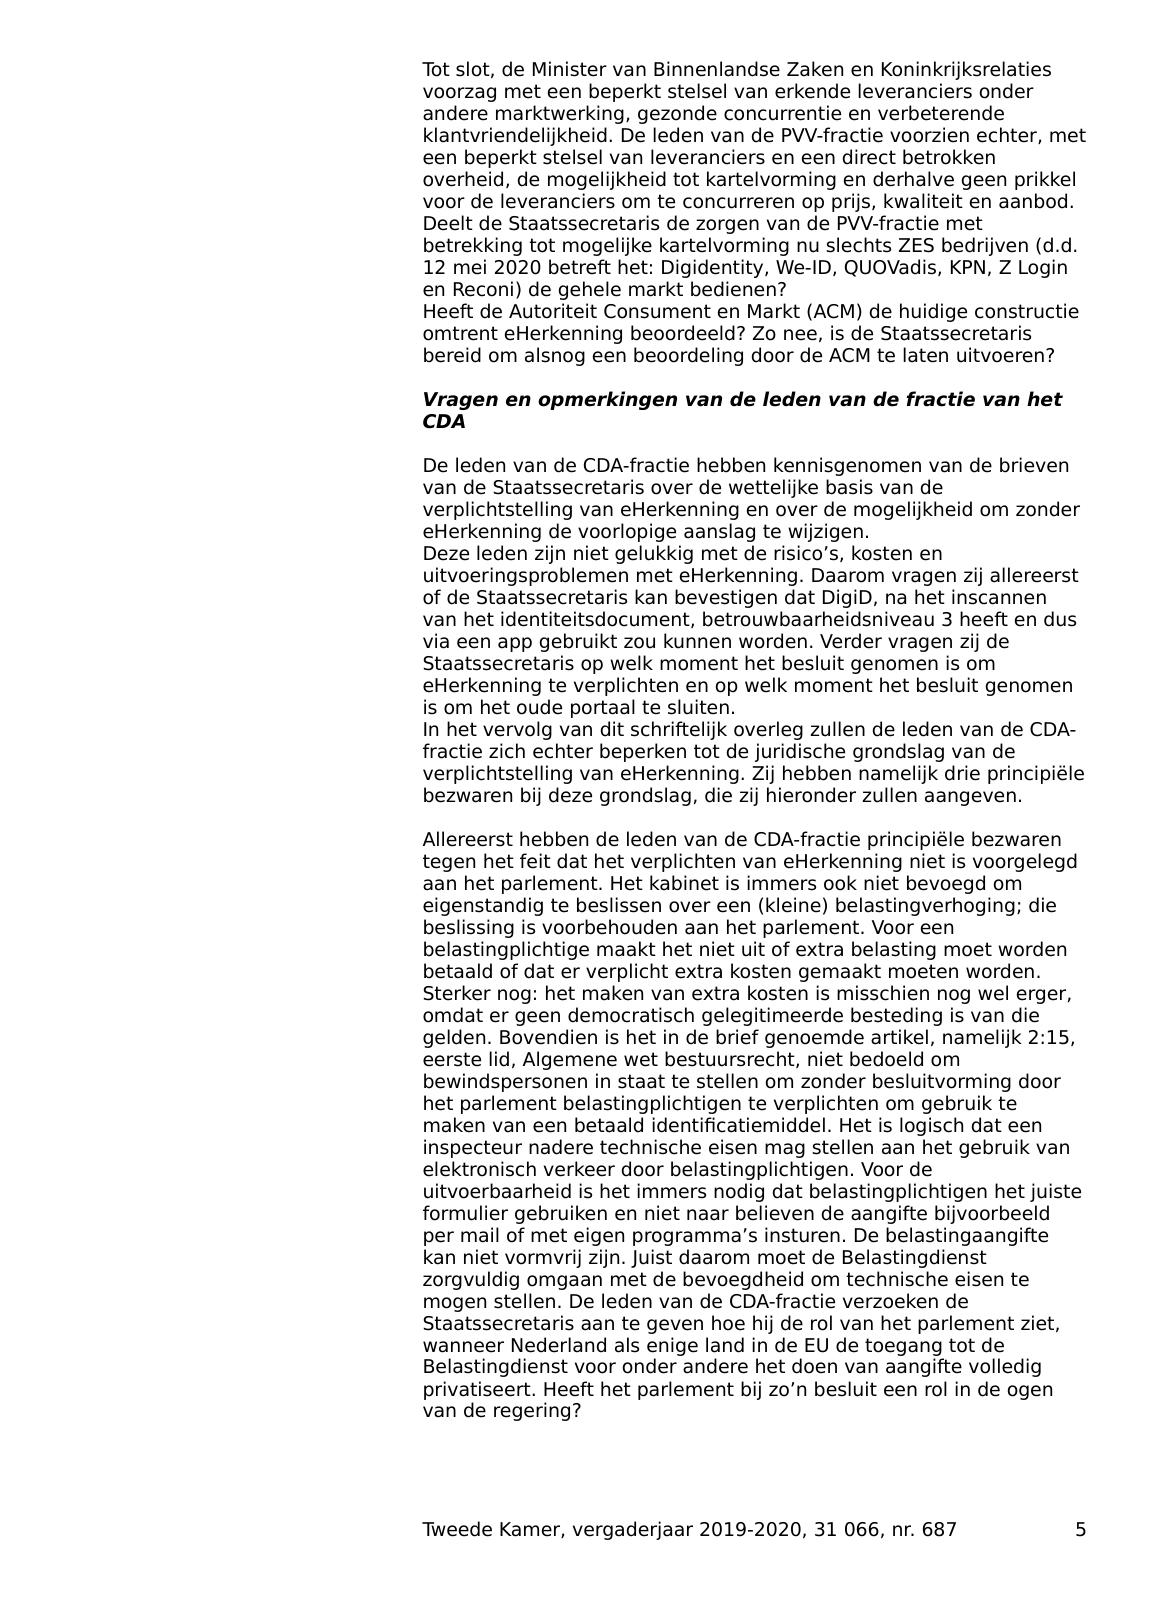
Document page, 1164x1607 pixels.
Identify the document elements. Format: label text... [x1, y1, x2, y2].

text Deze leden zijn niet gelukkig met de risico’s, kosten en uitvoeringsproblemen met eHerkenning. Daarom vragen zij allereerst of de Staatssecretaris kan bevestigen dat DigiD, na het inscannen van het identiteitsdocument, betrouwbaarheidsniveau 3 heeft en dus via een app gebruikt zou kunnen worden. Verder vragen zij de Staatssecretaris op welk moment het besluit genomen is om eHerkenning te verplichten en op welk moment het besluit genomen is om het oude portaal te sluiten. [422, 543, 1087, 719]
subtitle Vragen en opmerkingen van de leden van de fractie van het CDA [422, 389, 1087, 433]
text Heeft de Autoriteit Consument en Markt (ACM) de huidige constructie omtrent eHerkenning beoordeeld? Zo nee, is de Staatssecretaris bereid om alsnog een beoordeling door de ACM te laten uitvoeren? [422, 301, 1087, 367]
text Tot slot, de Minister van Binnenlandse Zaken en Koninkrijksrelaties voorzag met een beperkt stelsel van erkende leveranciers onder andere marktwerking, gezonde concurrentie en verbeterende klantvriendelijkheid. De leden van de PVV-fractie voorzien echter, met een beperkt stelsel van leveranciers en een direct betrokken overheid, de mogelijkheid tot kartelvorming en derhalve geen prikkel voor de leveranciers om te concurreren op prijs, kwaliteit en aanbod. [422, 59, 1087, 213]
text Allereerst hebben de leden van de CDA-fractie principiële bezwaren tegen het feit dat het verplichten van eHerkenning niet is voorgelegd aan het parlement. Het kabinet is immers ook niet bevoegd om eigenstandig te beslissen over een (kleine) belastingverhoging; die beslissing is voorbehouden aan het parlement. Voor een belastingplichtige maakt het niet uit of extra belasting moet worden betaald of dat er verplicht extra kosten gemaakt moeten worden. Sterker nog: het maken van extra kosten is misschien nog wel erger, omdat er geen democratisch gelegitimeerde besteding is van die gelden. Bovendien is het in de brief genoemde artikel, namelijk 2:15, eerste lid, Algemene wet bestuursrecht, niet bedoeld om bewindspersonen in staat te stellen om zonder besluitvorming door het parlement belastingplichtigen te verplichten om gebruik te maken van een betaald identificatiemiddel. Het is logisch dat een inspecteur nadere technische eisen mag stellen aan het gebruik van elektronisch verkeer door belastingplichtigen. Voor de uitvoerbaarheid is het immers nodig dat belastingplichtigen het juiste formulier gebruiken en niet naar believen de aangifte bijvoorbeeld per mail of met eigen programma’s insturen. De belastingaangifte kan niet vormvrij zijn. Juist daarom moet de Belastingdienst zorgvuldig omgaan met de bevoegdheid om technische eisen te mogen stellen. De leden van de CDA-fractie verzoeken de Staatssecretaris aan te geven hoe hij de rol van het parlement ziet, wanneer Nederland als enige land in de EU de toegang tot de Belastingdienst voor onder andere het doen van aangifte volledig privatiseert. Heeft het parlement bij zo’n besluit een rol in de ogen van de regering? [422, 829, 1087, 1422]
text De leden van de CDA-fractie hebben kennisgenomen van de brieven van de Staatssecretaris over de wettelijke basis van de verplichtstelling van eHerkenning en over de mogelijkheid om zonder eHerkenning de voorlopige aanslag te wijzigen. [422, 455, 1087, 543]
text Deelt de Staatssecretaris de zorgen van de PVV-fractie met betrekking tot mogelijke kartelvorming nu slechts ZES bedrijven (d.d. 12 mei 2020 betreft het: Digidentity, We-ID, QUOVadis, KPN, Z Login en Reconi) de gehele markt bedienen? [422, 213, 1087, 301]
text In het vervolg van dit schriftelijk overleg zullen de leden van de CDA-fractie zich echter beperken tot de juridische grondslag van de verplichtstelling van eHerkenning. Zij hebben namelijk drie principiële bezwaren bij deze grondslag, die zij hieronder zullen aangeven. [422, 719, 1087, 807]
